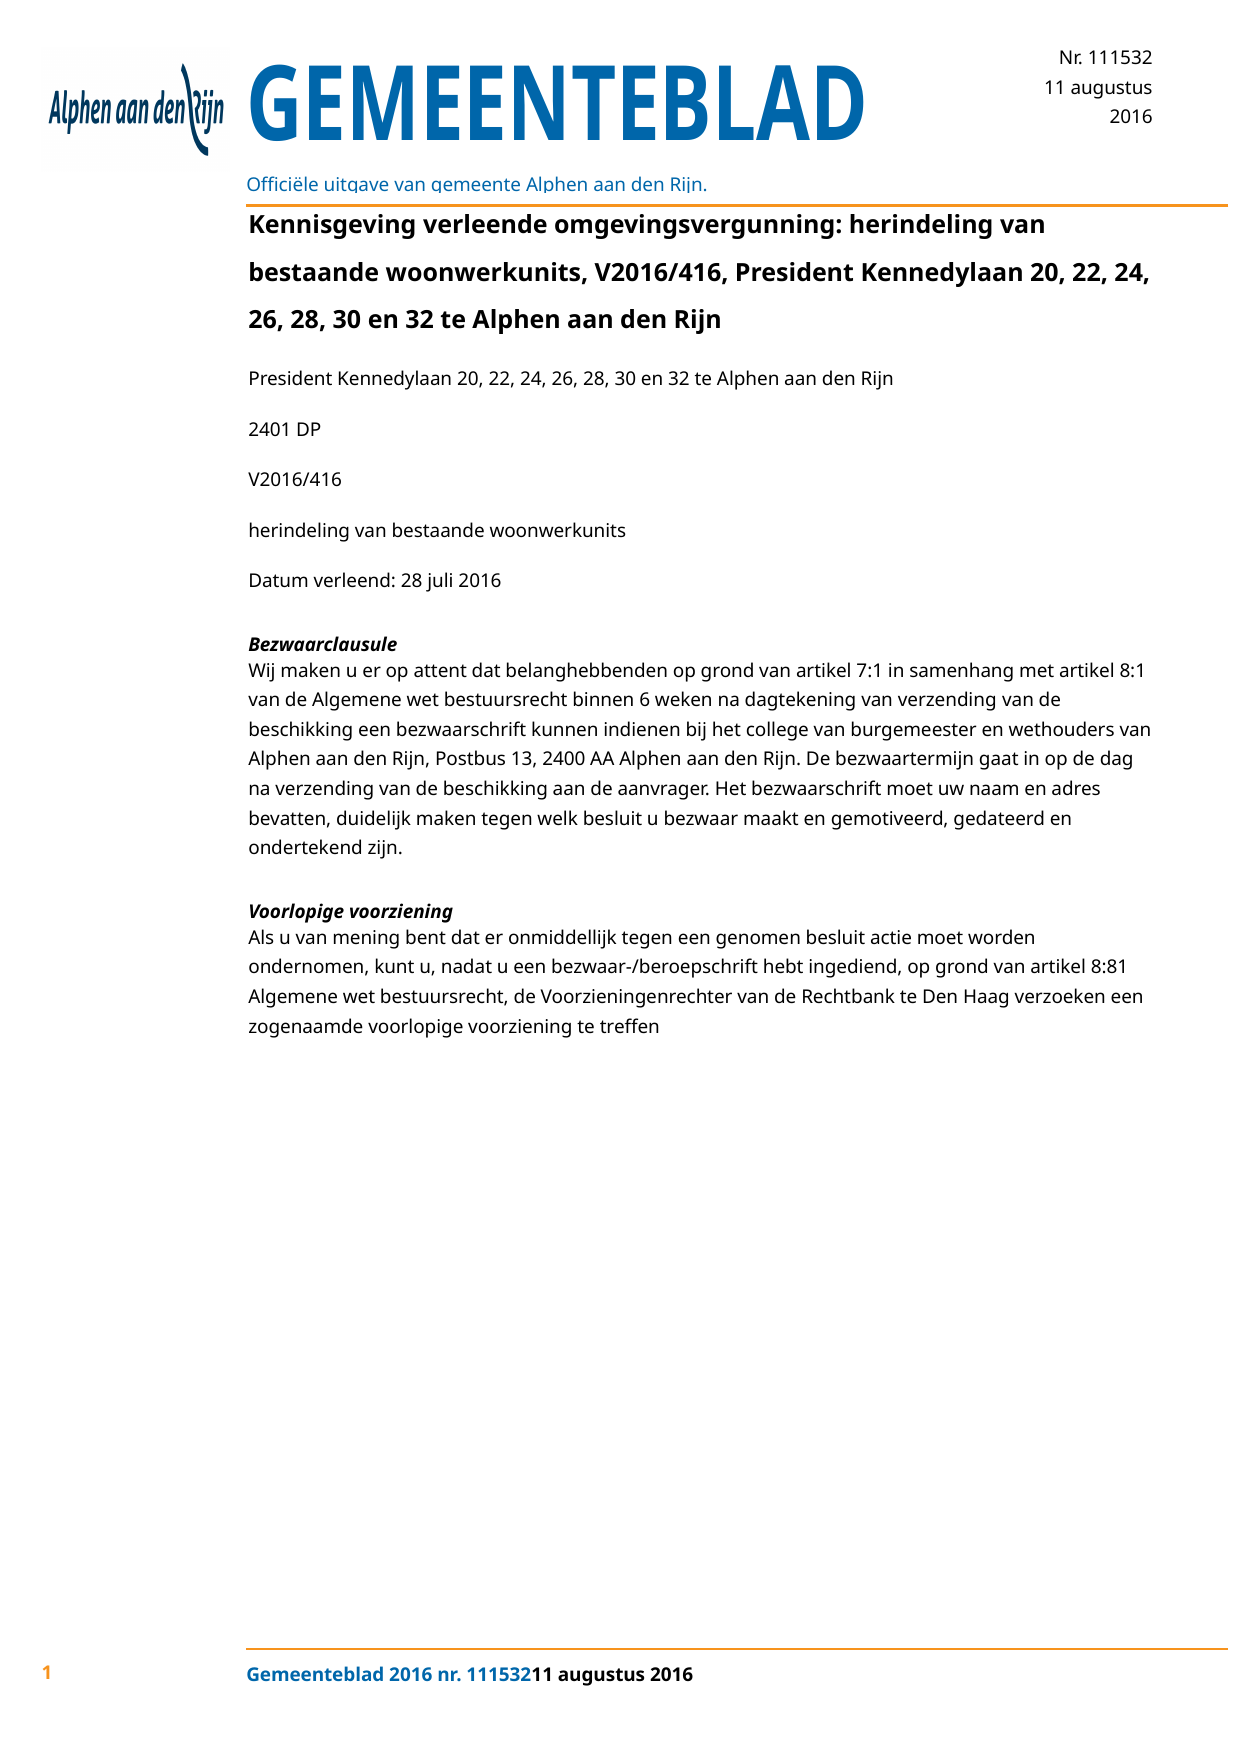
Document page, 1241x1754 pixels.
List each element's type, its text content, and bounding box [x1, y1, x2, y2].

text Wij maken u er op attent dat belanghebbenden op grond van artikel 7:1 in samenhang met artikel 8:1 van de Algemene wet bestuursrecht binnen 6 weken na dagtekening van verzending van de beschikking een bezwaarschrift kunnen indienen bij het college van burgemeester en wethouders van Alphen aan den Rijn, Postbus 13, 2400 AA Alphen aan den Rijn. De bezwaartermijn gaat in op de dag na verzending van de beschikking aan de aanvrager. Het bezwaarschrift moet uw naam en adres bevatten, duidelijk maken tegen welk besluit u bezwaar maakt en gemotiveerd, gedateerd en ondertekend zijn. [248, 657, 1152, 860]
text 2401 DP [248, 416, 1152, 442]
text herindeling van bestaande woonwerkunits [248, 517, 1152, 542]
text Voorlopige voorziening [248, 898, 1152, 924]
text Kennisgeving verleende omgevingsvergunning: herindeling van bestaande woonwerkunits, V2016/416, President Kennedylaan 20, 22, 24, 26, 28, 30 en 32 te Alphen aan den Rijn [248, 207, 1152, 336]
picture [41, 47, 231, 172]
text V2016/416 [248, 466, 1152, 492]
text President Kennedylaan 20, 22, 24, 26, 28, 30 en 32 te Alphen aan den Rijn [248, 366, 1152, 391]
text Bezwaarclausule [248, 631, 1152, 657]
text Datum verleend: 28 juli 2016 [248, 567, 1152, 593]
text Als u van mening bent dat er onmiddellijk tegen een genomen besluit actie moet worden ondernomen, kunt u, nadat u een bezwaar-/beroepschrift hebt ingediend, op grond van artikel 8:81 Algemene wet bestuursrecht, de Voorzieningenrechter van de Rechtbank te Den Haag verzoeken een zogenaamde voorlopige voorziening te treffen [248, 924, 1152, 1038]
